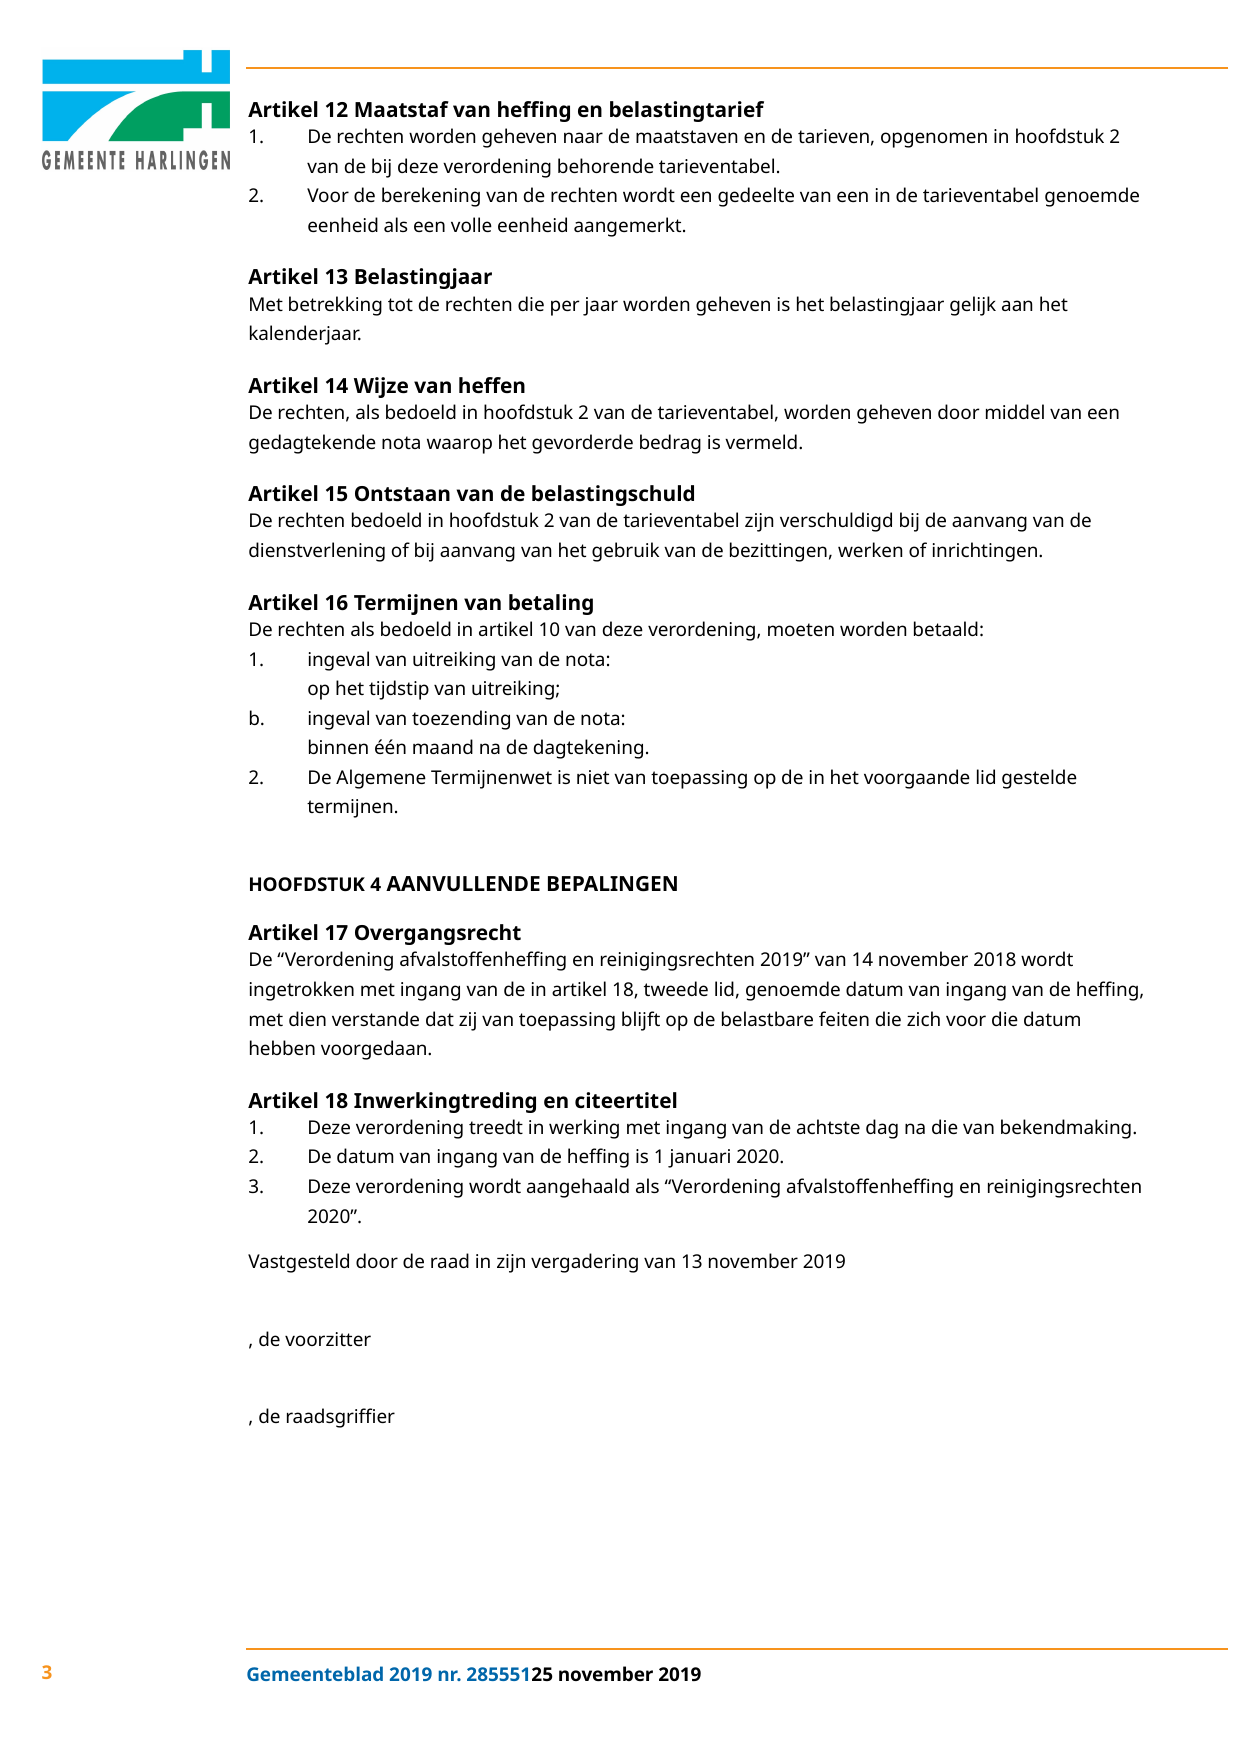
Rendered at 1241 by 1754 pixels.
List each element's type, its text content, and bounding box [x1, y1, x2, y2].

text Artikel 13 Belastingjaar [248, 262, 1152, 291]
text , de raadsgriffier [248, 1403, 1152, 1429]
text Artikel 12 Maatstaf van heffing en belastingtarief [248, 95, 1152, 123]
list ingeval van toezending van de nota: [248, 705, 1152, 731]
list De datum van ingang van de heffing is 1 januari 2020. [248, 1144, 1152, 1169]
text Artikel 14 Wijze van heffen [248, 371, 1152, 399]
list De rechten worden geheven naar de maatstaven en de tarieven, opgenomen in hoofdstuk 2 van de bij deze verordening behorende tarieventabel. [248, 123, 1152, 178]
text Artikel 16 Termijnen van betaling [248, 588, 1152, 616]
list ingeval van uitreiking van de nota: [248, 646, 1152, 671]
text De rechten als bedoeld in artikel 10 van deze verordening, moeten worden betaald: [248, 616, 1152, 642]
text Vastgesteld door de raad in zijn vergadering van 13 november 2019 [248, 1248, 1152, 1274]
list binnen één maand na de dagtekening. [248, 734, 1152, 760]
list op het tijdstip van uitreiking; [248, 675, 1152, 701]
text Artikel 15 Ontstaan van de belastingschuld [248, 479, 1152, 508]
text Met betrekking tot de rechten die per jaar worden geheven is het belastingjaar gelijk aan het kalenderjaar. [248, 291, 1152, 346]
list De Algemene Termijnenwet is niet van toepassing op de in het voorgaande lid gestelde termijnen. [248, 764, 1152, 819]
list Deze verordening treedt in werking met ingang van de achtste dag na die van bekendmaking. [248, 1114, 1152, 1140]
text De “Verordening afvalstoffenheffing en reinigingsrechten 2019” van 14 november 2018 wordt ingetrokken met ingang van de in artikel 18, tweede lid, genoemde datum van ingang van de heffing, met dien verstande dat zij van toepassing blijft op de belastbare feiten die zich voor die datum hebben voorgedaan. [248, 947, 1152, 1061]
text HOOFDSTUK 4 AANVULLENDE BEPALINGEN [248, 869, 1152, 897]
text De rechten, als bedoeld in hoofdstuk 2 van de tarieventabel, worden geheven door middel van een gedagtekende nota waarop het gevorderde bedrag is vermeld. [248, 399, 1152, 454]
text Artikel 17 Overgangsrecht [248, 918, 1152, 947]
list Voor de berekening van de rechten wordt een gedeelte van een in de tarieventabel genoemde eenheid als een volle eenheid aangemerkt. [248, 182, 1152, 238]
list Deze verordening wordt aangehaald als “Verordening afvalstoffenheffing en reinigingsrechten 2020”. [248, 1173, 1152, 1229]
text De rechten bedoeld in hoofdstuk 2 van de tarieventabel zijn verschuldigd bij de aanvang van de dienstverlening of bij aanvang van het gebruik van de bezittingen, werken of inrichtingen. [248, 508, 1152, 563]
picture [41, 47, 231, 172]
text , de voorzitter [248, 1326, 1152, 1351]
text Artikel 18 Inwerkingtreding en citeertitel [248, 1086, 1152, 1114]
